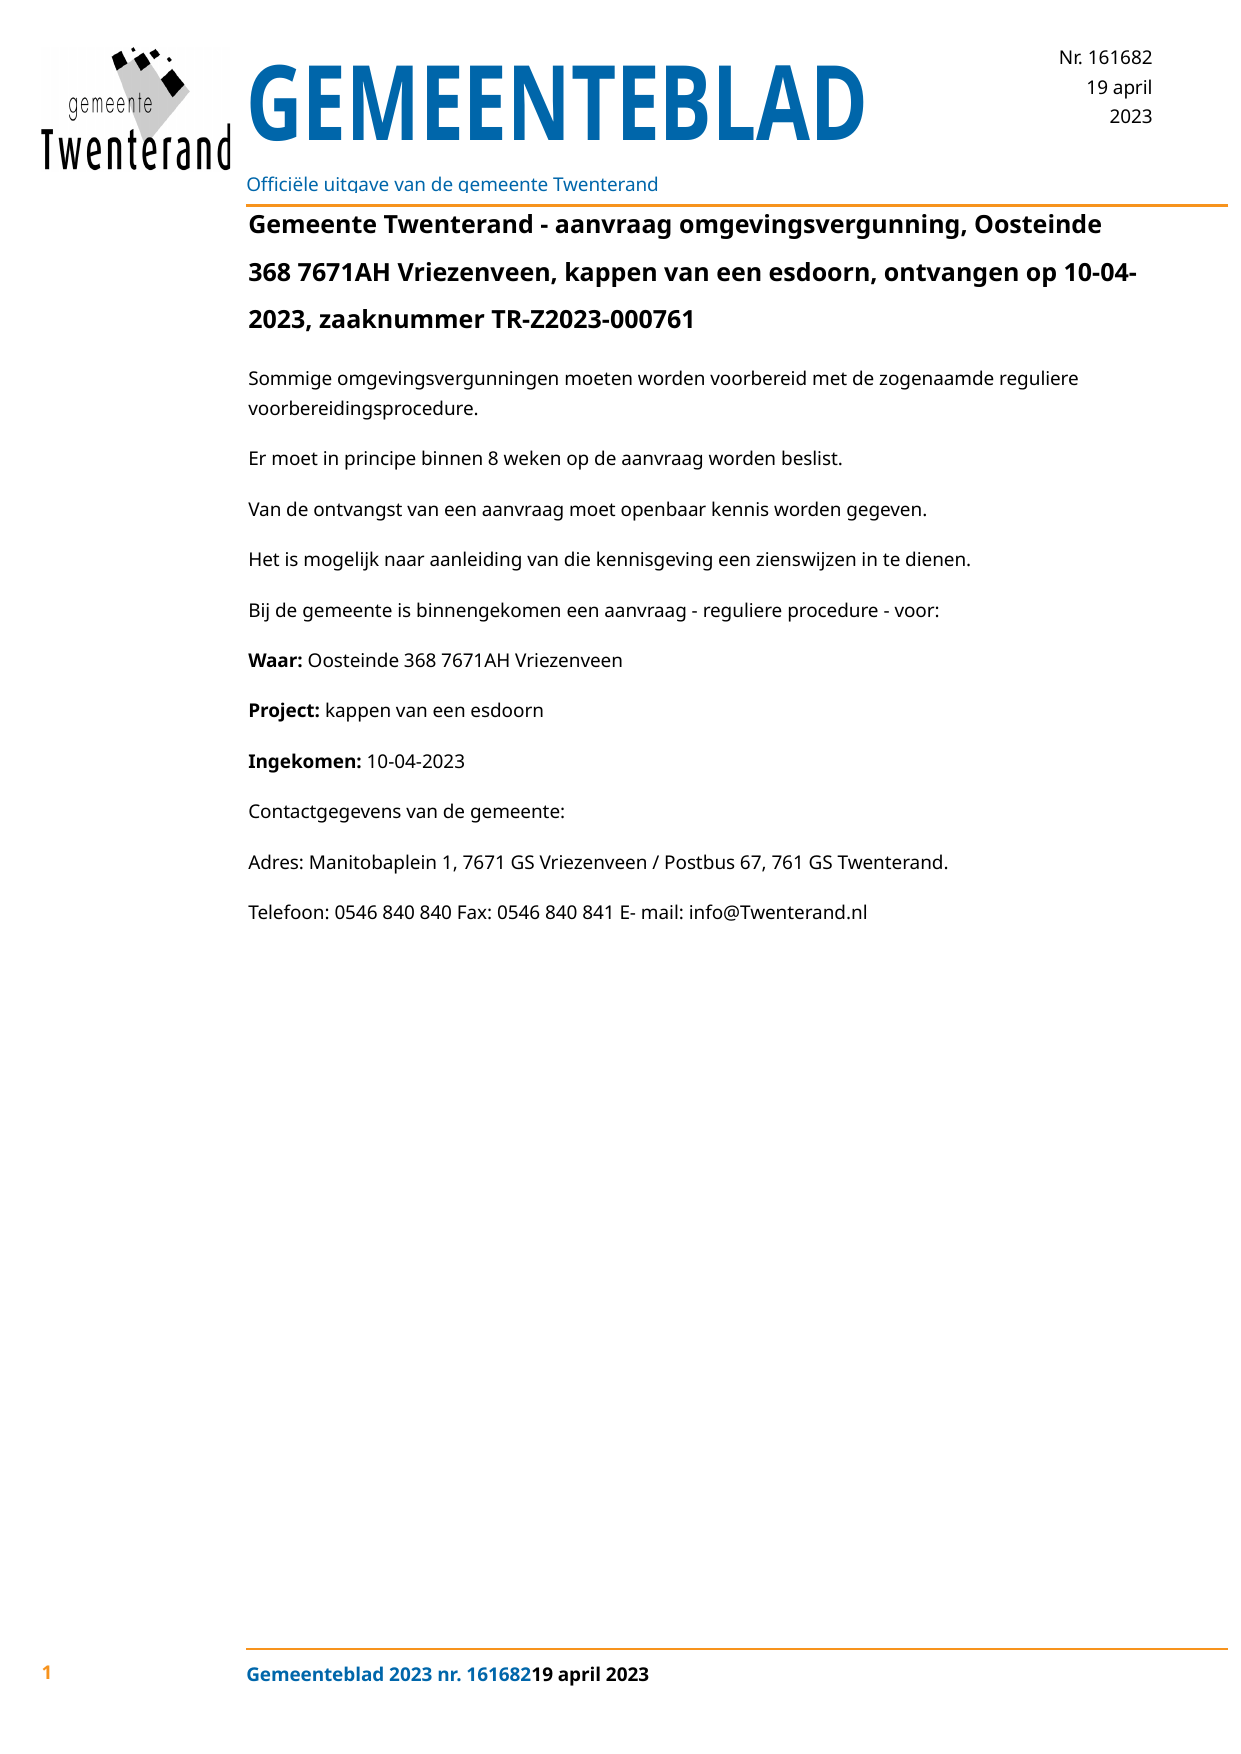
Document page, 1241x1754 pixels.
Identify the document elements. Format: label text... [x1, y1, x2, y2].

text Project: kappen van een esdoorn [248, 698, 1152, 723]
text Waar: Oosteinde 368 7671AH Vriezenveen [248, 647, 1152, 673]
text Gemeente Twenterand - aanvraag omgevingsvergunning, Oosteinde 368 7671AH Vriezenveen, kappen van een esdoorn, ontvangen op 10-04-2023, zaaknummer TR-Z2023-000761 [248, 207, 1152, 336]
text Er moet in principe binnen 8 weken op de aanvraag worden beslist. [248, 446, 1152, 471]
text Sommige omgevingsvergunningen moeten worden voorbereid met de zogenaamde reguliere voorbereidingsprocedure. [248, 366, 1152, 421]
text Telefoon: 0546 840 840 Fax: 0546 840 841 E- mail: info@Twenterand.nl [248, 899, 1152, 925]
text Ingekomen: 10-04-2023 [248, 748, 1152, 774]
picture [41, 47, 231, 172]
text Adres: Manitobaplein 1, 7671 GS Vriezenveen / Postbus 67, 761 GS Twenterand. [248, 849, 1152, 874]
text Het is mogelijk naar aanleiding van die kennisgeving een zienswijzen in te dienen. [248, 546, 1152, 572]
text Bij de gemeente is binnengekomen een aanvraag - reguliere procedure - voor: [248, 597, 1152, 622]
text Contactgegevens van de gemeente: [248, 798, 1152, 824]
text Van de ontvangst van een aanvraag moet openbaar kennis worden gegeven. [248, 496, 1152, 522]
